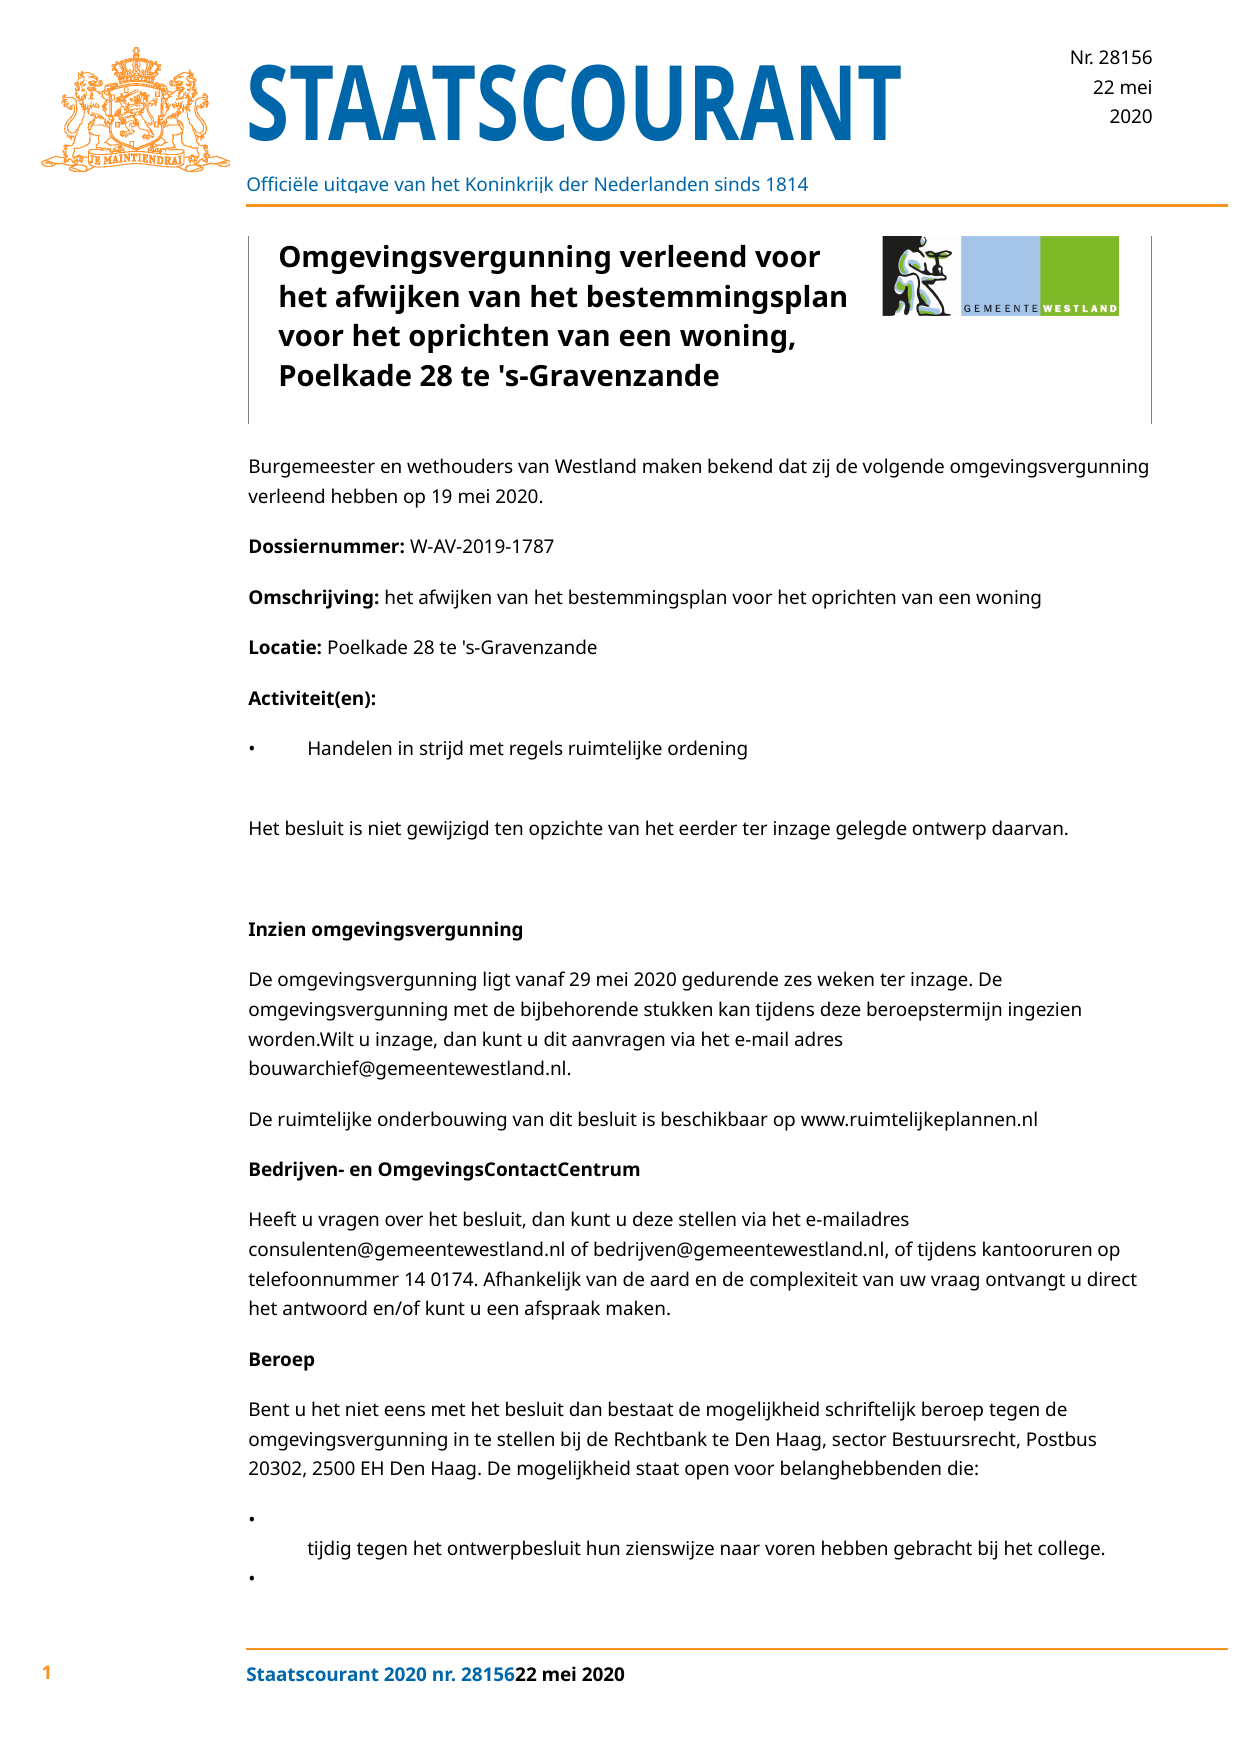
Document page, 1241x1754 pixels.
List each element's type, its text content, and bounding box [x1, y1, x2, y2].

text Dossiernummer: W-AV-2019-1787 [248, 534, 1152, 559]
text Het besluit is niet gewijzigd ten opzichte van het eerder ter inzage gelegde ontwerp daarvan. [248, 815, 1152, 841]
text Burgemeester en wethouders van Westland maken bekend dat zij de volgende omgevingsvergunning verleend hebben op 19 mei 2020. [248, 454, 1152, 509]
text Omschrijving: het afwijken van het bestemmingsplan voor het oprichten van een woning [248, 584, 1152, 610]
text Bent u het niet eens met het besluit dan bestaat de mogelijkheid schriftelijk beroep tegen de omgevingsvergunning in te stellen bij de Rechtbank te Den Haag, sector Bestuursrecht, Postbus 20302, 2500 EH Den Haag. De mogelijkheid staat open voor belanghebbenden die: [248, 1396, 1152, 1481]
list Handelen in strijd met regels ruimtelijke ordening [248, 735, 1152, 761]
text Bedrijven- en OmgevingsContactCentrum [248, 1156, 1152, 1182]
picture [41, 47, 231, 172]
text Activiteit(en): [248, 685, 1152, 711]
text Beroep [248, 1346, 1152, 1371]
text Locatie: Poelkade 28 te 's-Gravenzande [248, 634, 1152, 660]
text De ruimtelijke onderbouwing van dit besluit is beschikbaar op www.ruimtelijkeplannen.nl [248, 1106, 1152, 1131]
list tijdig tegen het ontwerpbesluit hun zienswijze naar voren hebben gebracht bij het college. [248, 1535, 1152, 1561]
table_header Omgevingsvergunning verleend voor het afwijken van het bestemmingsplan voor het oprichten van een woning, Poelkade 28 te 's-Gravenzande [249, 236, 850, 424]
picture [882, 236, 1119, 316]
text De omgevingsvergunning ligt vanaf 29 mei 2020 gedurende zes weken ter inzage. De omgevingsvergunning met de bijbehorende stukken kan tijdens deze beroepstermijn ingezien worden.Wilt u inzage, dan kunt u dit aanvragen via het e-mail adres bouwarchief@gemeentewestland.nl. [248, 967, 1152, 1081]
table_header [850, 236, 1151, 424]
text Heeft u vragen over het besluit, dan kunt u deze stellen via het e-mailadres consulenten@gemeentewestland.nl of bedrijven@gemeentewestland.nl, of tijdens kantooruren op telefoonnummer 14 0174. Afhankelijk van de aard en de complexiteit van uw vraag ontvangt u direct het antwoord en/of kunt u een afspraak maken. [248, 1207, 1152, 1321]
text Inzien omgevingsvergunning [248, 916, 1152, 942]
